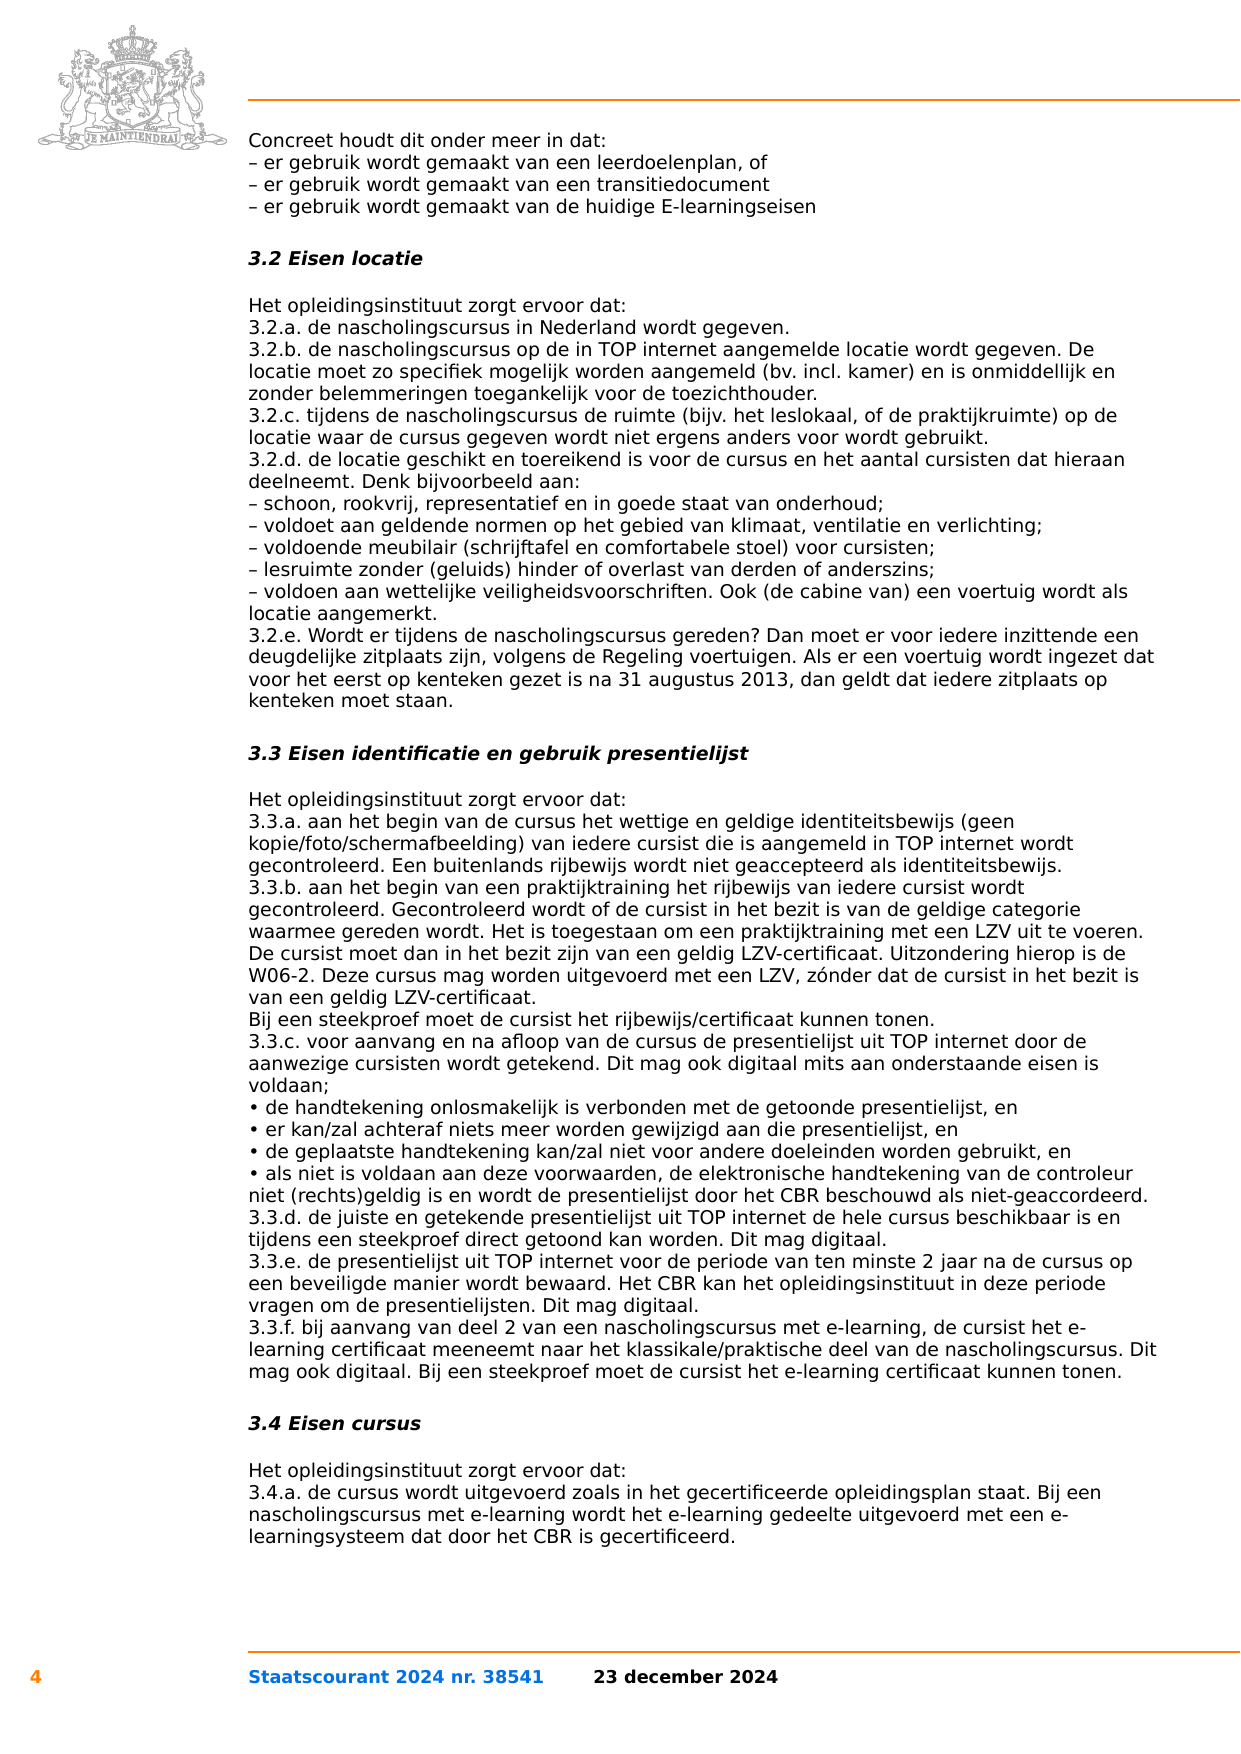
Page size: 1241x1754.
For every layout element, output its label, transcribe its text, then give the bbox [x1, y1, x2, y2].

text Het opleidingsinstituut zorgt ervoor dat: [248, 1460, 1163, 1482]
text 3.2.a. de nascholingscursus in Nederland wordt gegeven. [248, 317, 1163, 339]
text 3.3.c. voor aanvang en na afloop van de cursus de presentielijst uit TOP internet door de aanwezige cursisten wordt getekend. Dit mag ook digitaal mits aan onderstaande eisen is voldaan; [248, 1031, 1163, 1097]
text Het opleidingsinstituut zorgt ervoor dat: [248, 295, 1163, 317]
subtitle 3.3 Eisen identificatie en gebruik presentielijst [248, 742, 1163, 764]
text 3.3.a. aan het begin van de cursus het wettige en geldige identiteitsbewijs (geen kopie/foto/schermafbeelding) van iedere cursist die is aangemeld in TOP internet wordt gecontroleerd. Een buitenlands rijbewijs wordt niet geaccepteerd als identiteitsbewijs. [248, 811, 1163, 877]
text • er kan/zal achteraf niets meer worden gewijzigd aan die presentielijst, en [248, 1119, 1163, 1141]
text – er gebruik wordt gemaakt van een transitiedocument [248, 174, 1163, 196]
text 3.2.e. Wordt er tijdens de nascholingscursus gereden? Dan moet er voor iedere inzittende een deugdelijke zitplaats zijn, volgens de Regeling voertuigen. Als er een voertuig wordt ingezet dat voor het eerst op kenteken gezet is na 31 augustus 2013, dan geldt dat iedere zitplaats op kenteken moet staan. [248, 624, 1163, 712]
text • als niet is voldaan aan deze voorwaarden, de elektronische handtekening van de controleur niet (rechts)geldig is en wordt de presentielijst door het CBR beschouwd als niet-geaccordeerd. [248, 1163, 1163, 1207]
text • de geplaatste handtekening kan/zal niet voor andere doeleinden worden gebruikt, en [248, 1141, 1163, 1163]
text • de handtekening onlosmakelijk is verbonden met de getoonde presentielijst, en [248, 1097, 1163, 1119]
text – er gebruik wordt gemaakt van een leerdoelenplan, of [248, 152, 1163, 174]
text 3.4.a. de cursus wordt uitgevoerd zoals in het gecertificeerde opleidingsplan staat. Bij een nascholingscursus met e-learning wordt het e-learning gedeelte uitgevoerd met een e-learningsysteem dat door het CBR is gecertificeerd. [248, 1482, 1163, 1548]
text 3.3.f. bij aanvang van deel 2 van een nascholingscursus met e-learning, de cursist het e-learning certificaat meeneemt naar het klassikale/praktische deel van de nascholingscursus. Dit mag ook digitaal. Bij een steekproef moet de cursist het e-learning certificaat kunnen tonen. [248, 1317, 1163, 1383]
text – voldoen aan wettelijke veiligheidsvoorschriften. Ook (de cabine van) een voertuig wordt als locatie aangemerkt. [248, 581, 1163, 624]
text 3.2.d. de locatie geschikt en toereikend is voor de cursus en het aantal cursisten dat hieraan deelneemt. Denk bijvoorbeeld aan: [248, 449, 1163, 493]
text – voldoet aan geldende normen op het gebied van klimaat, ventilatie en verlichting; [248, 514, 1163, 537]
text – lesruimte zonder (geluids) hinder of overlast van derden of anderszins; [248, 558, 1163, 581]
subtitle 3.4 Eisen cursus [248, 1413, 1163, 1435]
text 3.2.b. de nascholingscursus op de in TOP internet aangemelde locatie wordt gegeven. De locatie moet zo specifiek mogelijk worden aangemeld (bv. incl. kamer) en is onmiddellijk en zonder belemmeringen toegankelijk voor de toezichthouder. [248, 339, 1163, 405]
text Concreet houdt dit onder meer in dat: [248, 130, 1163, 152]
text Het opleidingsinstituut zorgt ervoor dat: [248, 789, 1163, 811]
text 3.2.c. tijdens de nascholingscursus de ruimte (bijv. het leslokaal, of de praktijkruimte) op de locatie waar de cursus gegeven wordt niet ergens anders voor wordt gebruikt. [248, 405, 1163, 449]
text Bij een steekproef moet de cursist het rijbewijs/certificaat kunnen tonen. [248, 1009, 1163, 1031]
picture [38, 25, 227, 150]
text 3.3.e. de presentielijst uit TOP internet voor de periode van ten minste 2 jaar na de cursus op een beveiligde manier wordt bewaard. Het CBR kan het opleidingsinstituut in deze periode vragen om de presentielijsten. Dit mag digitaal. [248, 1251, 1163, 1317]
text – er gebruik wordt gemaakt van de huidige E-learningseisen [248, 196, 1163, 218]
text – voldoende meubilair (schrijftafel en comfortabele stoel) voor cursisten; [248, 537, 1163, 558]
text 3.3.d. de juiste en getekende presentielijst uit TOP internet de hele cursus beschikbaar is en tijdens een steekproef direct getoond kan worden. Dit mag digitaal. [248, 1207, 1163, 1251]
text 3.3.b. aan het begin van een praktijktraining het rijbewijs van iedere cursist wordt gecontroleerd. Gecontroleerd wordt of de cursist in het bezit is van de geldige categorie waarmee gereden wordt. Het is toegestaan om een praktijktraining met een LZV uit te voeren. De cursist moet dan in het bezit zijn van een geldig LZV-certificaat. Uitzondering hierop is de W06-2. Deze cursus mag worden uitgevoerd met een LZV, zónder dat de cursist in het bezit is van een geldig LZV-certificaat. [248, 877, 1163, 1009]
text – schoon, rookvrij, representatief en in goede staat van onderhoud; [248, 493, 1163, 514]
subtitle 3.2 Eisen locatie [248, 248, 1163, 270]
